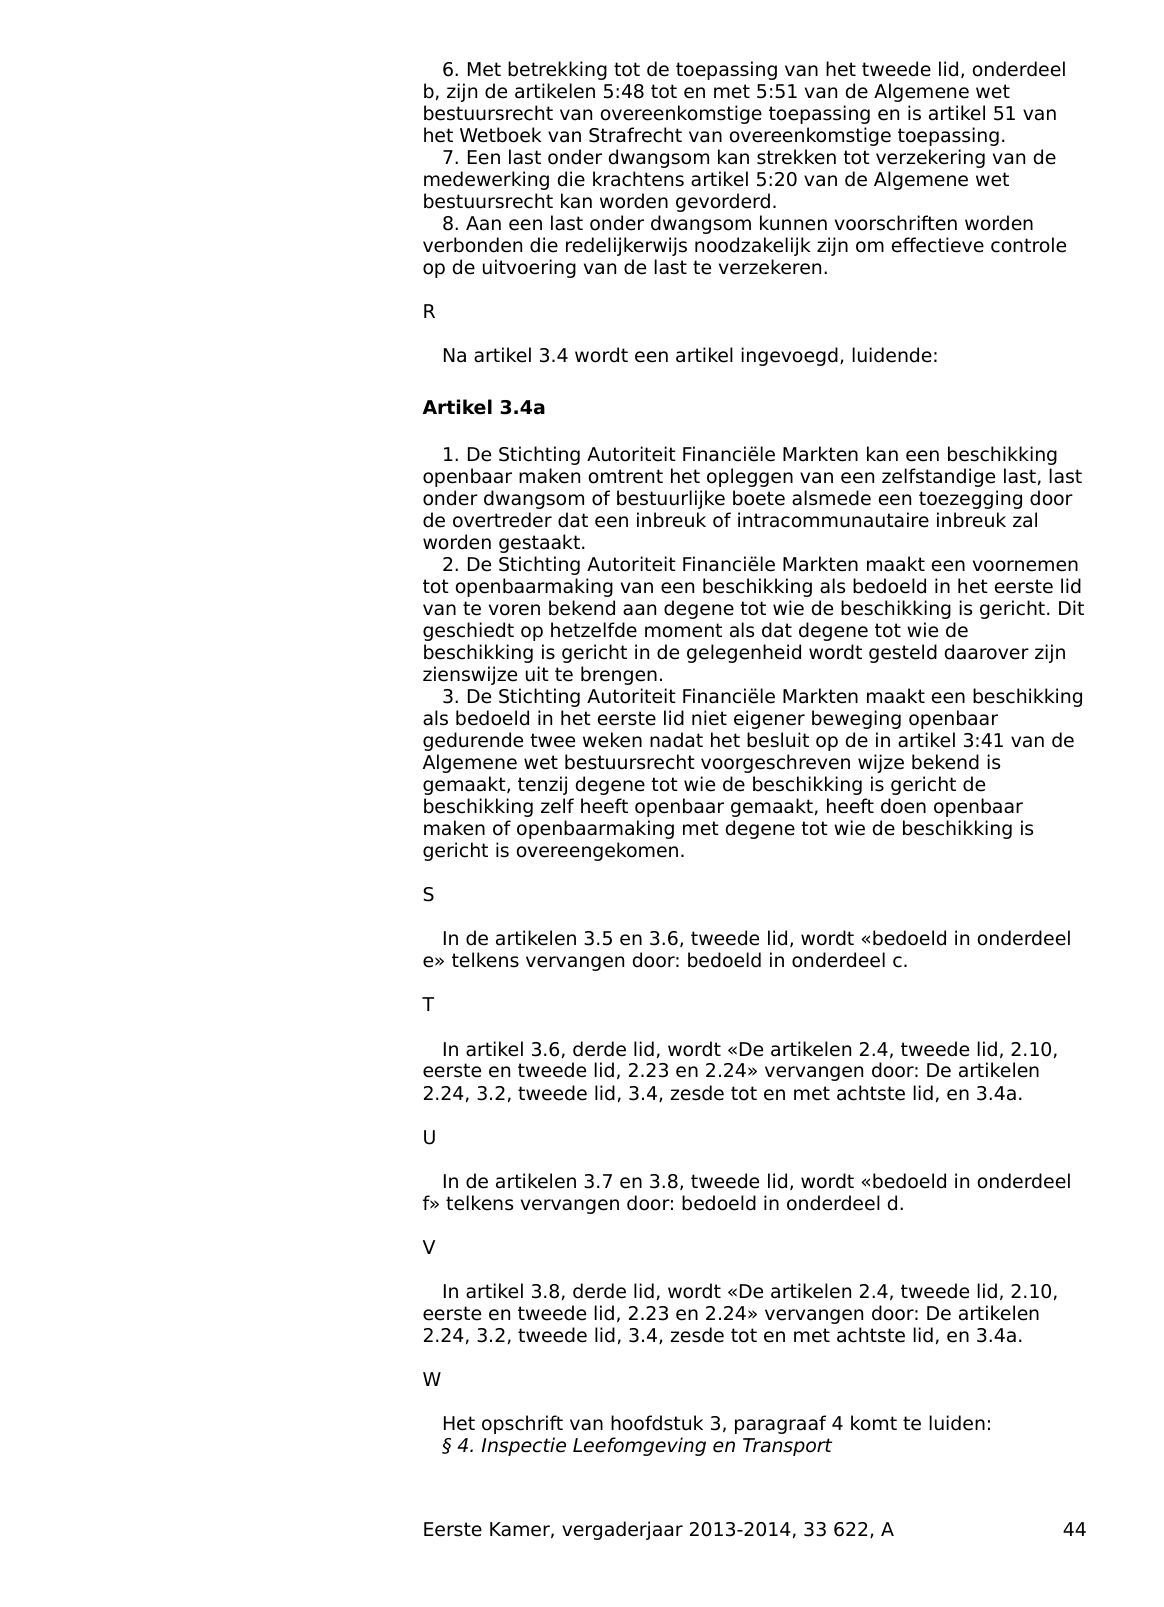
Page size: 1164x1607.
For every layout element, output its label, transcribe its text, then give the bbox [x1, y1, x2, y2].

text Het opschrift van hoofdstuk 3, paragraaf 4 komt te luiden: [422, 1413, 1087, 1435]
text § 4. Inspectie Leefomgeving en Transport [422, 1435, 1087, 1457]
text S [422, 884, 1087, 906]
text U [422, 1127, 1087, 1148]
text 3. De Stichting Autoriteit Financiële Markten maakt een beschikking als bedoeld in het eerste lid niet eigener beweging openbaar gedurende twee weken nadat het besluit op de in artikel 3:41 van de Algemene wet bestuursrecht voorgeschreven wijze bekend is gemaakt, tenzij degene tot wie de beschikking is gericht de beschikking zelf heeft openbaar gemaakt, heeft doen openbaar maken of openbaarmaking met degene tot wie de beschikking is gericht is overeengekomen. [422, 686, 1087, 862]
subtitle Artikel 3.4a [422, 397, 1087, 419]
text R [422, 301, 1087, 323]
text V [422, 1237, 1087, 1259]
text T [422, 994, 1087, 1016]
text 6. Met betrekking tot de toepassing van het tweede lid, onderdeel b, zijn de artikelen 5:48 tot en met 5:51 van de Algemene wet bestuursrecht van overeenkomstige toepassing en is artikel 51 van het Wetboek van Strafrecht van overeenkomstige toepassing. [422, 59, 1087, 147]
text In artikel 3.6, derde lid, wordt «De artikelen 2.4, tweede lid, 2.10, eerste en tweede lid, 2.23 en 2.24» vervangen door: De artikelen 2.24, 3.2, tweede lid, 3.4, zesde tot en met achtste lid, en 3.4a. [422, 1038, 1087, 1104]
text In de artikelen 3.5 en 3.6, tweede lid, wordt «bedoeld in onderdeel e» telkens vervangen door: bedoeld in onderdeel c. [422, 928, 1087, 972]
text 1. De Stichting Autoriteit Financiële Markten kan een beschikking openbaar maken omtrent het opleggen van een zelfstandige last, last onder dwangsom of bestuurlijke boete alsmede een toezegging door de overtreder dat een inbreuk of intracommunautaire inbreuk zal worden gestaakt. [422, 444, 1087, 554]
text In de artikelen 3.7 en 3.8, tweede lid, wordt «bedoeld in onderdeel f» telkens vervangen door: bedoeld in onderdeel d. [422, 1171, 1087, 1215]
text In artikel 3.8, derde lid, wordt «De artikelen 2.4, tweede lid, 2.10, eerste en tweede lid, 2.23 en 2.24» vervangen door: De artikelen 2.24, 3.2, tweede lid, 3.4, zesde tot en met achtste lid, en 3.4a. [422, 1281, 1087, 1347]
text 7. Een last onder dwangsom kan strekken tot verzekering van de medewerking die krachtens artikel 5:20 van de Algemene wet bestuursrecht kan worden gevorderd. [422, 147, 1087, 213]
text 8. Aan een last onder dwangsom kunnen voorschriften worden verbonden die redelijkerwijs noodzakelijk zijn om effectieve controle op de uitvoering van de last te verzekeren. [422, 213, 1087, 279]
text W [422, 1369, 1087, 1391]
text 2. De Stichting Autoriteit Financiële Markten maakt een voornemen tot openbaarmaking van een beschikking als bedoeld in het eerste lid van te voren bekend aan degene tot wie de beschikking is gericht. Dit geschiedt op hetzelfde moment als dat degene tot wie de beschikking is gericht in de gelegenheid wordt gesteld daarover zijn zienswijze uit te brengen. [422, 554, 1087, 686]
text Na artikel 3.4 wordt een artikel ingevoegd, luidende: [422, 345, 1087, 367]
